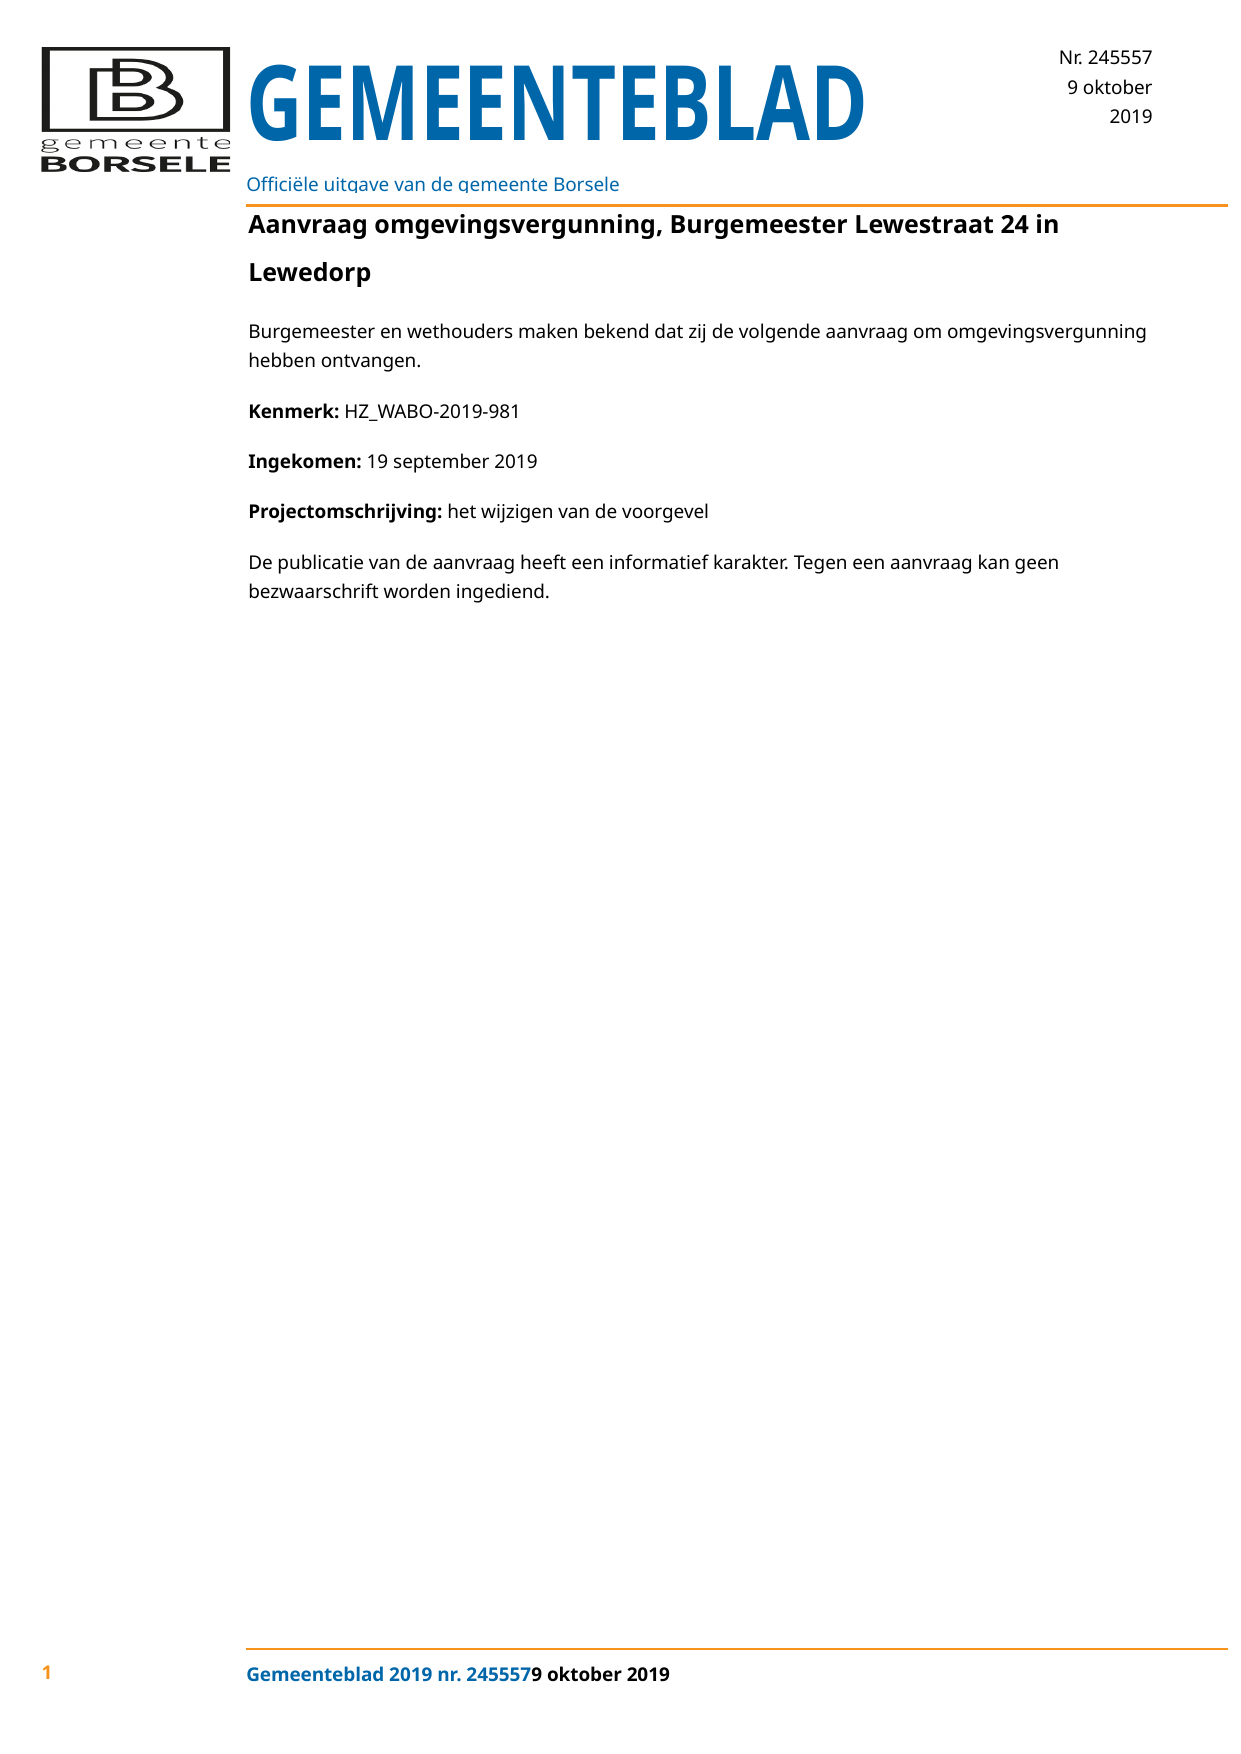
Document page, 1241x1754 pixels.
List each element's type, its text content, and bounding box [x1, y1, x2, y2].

text Burgemeester en wethouders maken bekend dat zij de volgende aanvraag om omgevingsvergunning hebben ontvangen. [248, 318, 1152, 373]
text Projectomschrijving: het wijzigen van de voorgevel [248, 499, 1152, 524]
picture [41, 47, 231, 172]
text Aanvraag omgevingsvergunning, Burgemeester Lewestraat 24 in Lewedorp [248, 207, 1152, 288]
text De publicatie van de aanvraag heeft een informatief karakter. Tegen een aanvraag kan geen bezwaarschrift worden ingediend. [248, 549, 1152, 604]
text Ingekomen: 19 september 2019 [248, 448, 1152, 474]
text Kenmerk: HZ_WABO-2019-981 [248, 398, 1152, 424]
